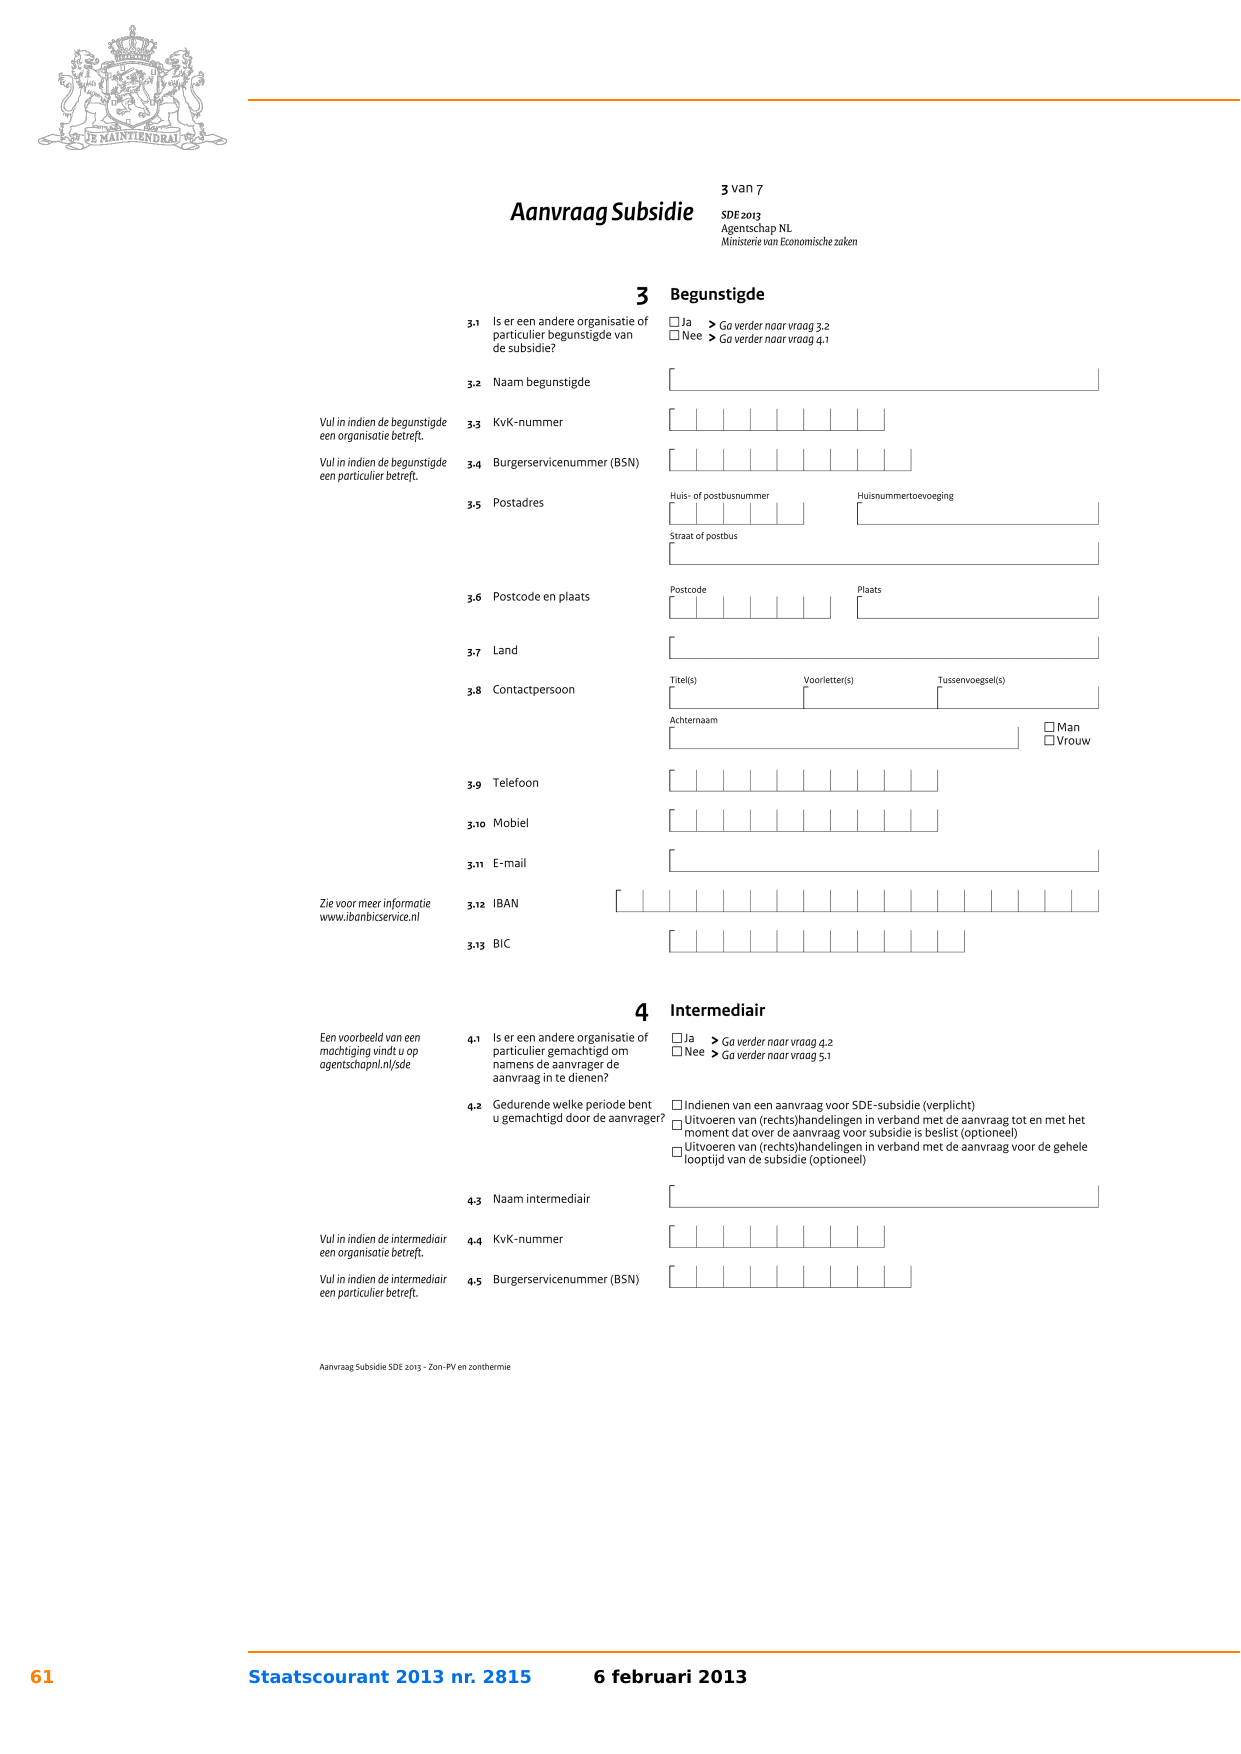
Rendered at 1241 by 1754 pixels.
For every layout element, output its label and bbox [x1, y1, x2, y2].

picture [248, 151, 1134, 1404]
picture [38, 25, 227, 150]
